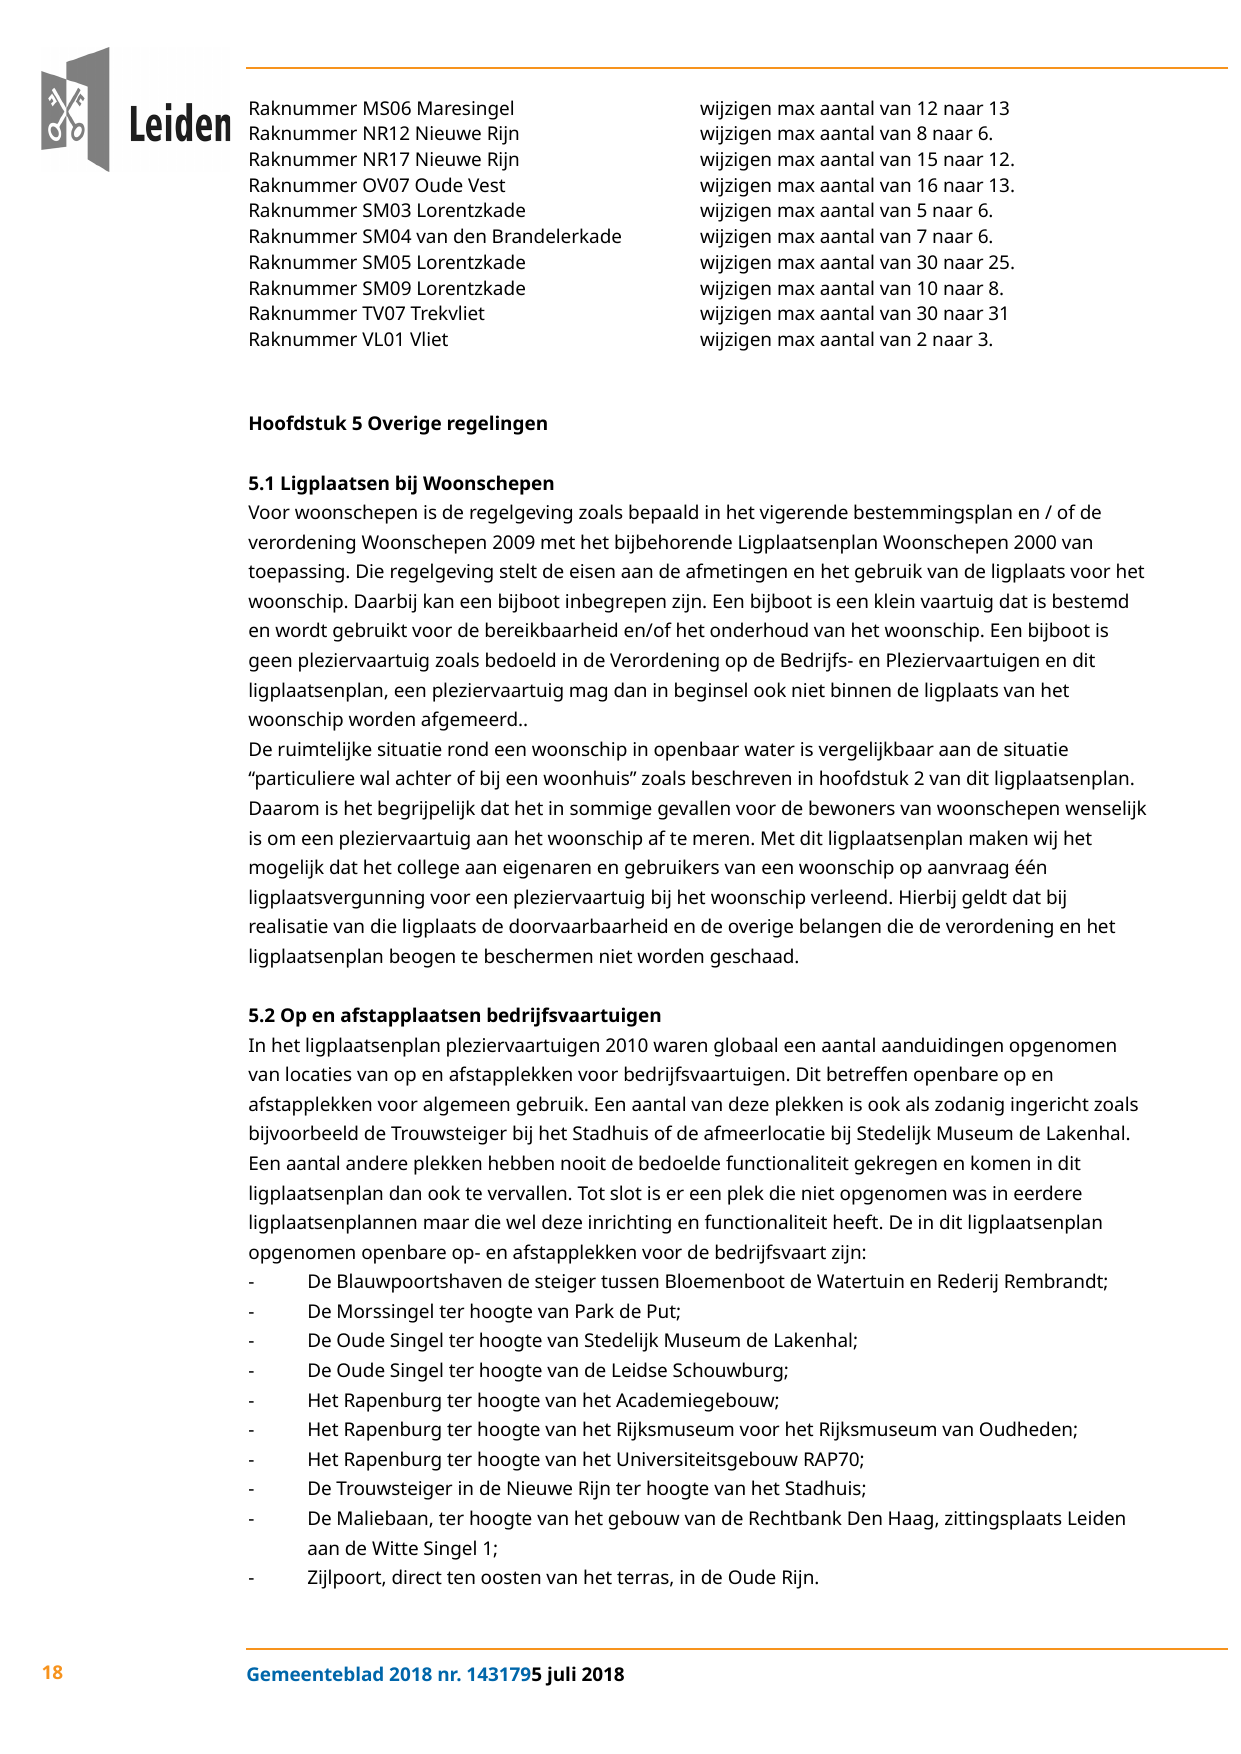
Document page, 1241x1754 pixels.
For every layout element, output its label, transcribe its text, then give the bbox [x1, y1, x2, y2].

table_cell wijzigen max aantal van 30 naar 31 [700, 301, 1152, 326]
list Zijlpoort, direct ten oosten van het terras, in de Oude Rijn. [248, 1564, 1152, 1590]
table_cell wijzigen max aantal van 7 naar 6. [700, 224, 1152, 249]
table_cell wijzigen max aantal van 5 naar 6. [700, 198, 1152, 223]
table_cell wijzigen max aantal van 2 naar 3. [700, 326, 1152, 352]
list Het Rapenburg ter hoogte van het Academiegebouw; [248, 1387, 1152, 1413]
list De Trouwsteiger in de Nieuwe Rijn ter hoogte van het Stadhuis; [248, 1476, 1152, 1501]
text Hoofdstuk 5 Overige regelingen [248, 411, 1152, 436]
text 5.1 Ligplaatsen bij Woonschepen [248, 470, 1152, 496]
table_cell Raknummer NR17 Nieuwe Rijn [248, 146, 700, 172]
list De Morssingel ter hoogte van Park de Put; [248, 1298, 1152, 1324]
text De ruimtelijke situatie rond een woonschip in openbaar water is vergelijkbaar aan de situatie “particuliere wal achter of bij een woonhuis” zoals beschreven in hoofdstuk 2 van dit ligplaatsenplan. Daarom is het begrijpelijk dat het in sommige gevallen voor de bewoners van woonschepen wenselijk is om een pleziervaartuig aan het woonschip af te meren. Met dit ligplaatsenplan maken wij het mogelijk dat het college aan eigenaren en gebruikers van een woonschip op aanvraag één ligplaatsvergunning voor een pleziervaartuig bij het woonschip verleend. Hierbij geldt dat bij realisatie van die ligplaats de doorvaarbaarheid en de overige belangen die de verordening en het ligplaatsenplan beogen te beschermen niet worden geschaad. [248, 736, 1152, 969]
table_cell [700, 352, 1152, 378]
text 5.2 Op en afstapplaatsen bedrijfsvaartuigen [248, 1002, 1152, 1028]
table_cell wijzigen max aantal van 12 naar 13 [700, 95, 1152, 121]
table_cell Raknummer SM05 Lorentzkade [248, 249, 700, 275]
list De Oude Singel ter hoogte van de Leidse Schouwburg; [248, 1357, 1152, 1383]
table_cell Raknummer NR12 Nieuwe Rijn [248, 121, 700, 146]
picture [41, 47, 231, 172]
list De Oude Singel ter hoogte van Stedelijk Museum de Lakenhal; [248, 1328, 1152, 1353]
list De Maliebaan, ter hoogte van het gebouw van de Rechtbank Den Haag, zittingsplaats Leiden aan de Witte Singel 1; [248, 1505, 1152, 1561]
table_cell wijzigen max aantal van 10 naar 8. [700, 275, 1152, 301]
list Het Rapenburg ter hoogte van het Universiteitsgebouw RAP70; [248, 1446, 1152, 1472]
text Voor woonschepen is de regelgeving zoals bepaald in het vigerende bestemmingsplan en / of de verordening Woonschepen 2009 met het bijbehorende Ligplaatsenplan Woonschepen 2000 van toepassing. Die regelgeving stelt de eisen aan de afmetingen en het gebruik van de ligplaats voor het woonschip. Daarbij kan een bijboot inbegrepen zijn. Een bijboot is een klein vaartuig dat is bestemd en wordt gebruikt voor de bereikbaarheid en/of het onderhoud van het woonschip. Een bijboot is geen pleziervaartuig zoals bedoeld in de Verordening op de Bedrijfs- en Pleziervaartuigen en dit ligplaatsenplan, een pleziervaartuig mag dan in beginsel ook niet binnen de ligplaats van het woonschip worden afgemeerd.. [248, 499, 1152, 732]
table_cell [248, 352, 700, 378]
table_cell wijzigen max aantal van 15 naar 12. [700, 146, 1152, 172]
table_cell Raknummer SM03 Lorentzkade [248, 198, 700, 223]
table_cell Raknummer VL01 Vliet [248, 326, 700, 352]
list De Blauwpoortshaven de steiger tussen Bloemenboot de Watertuin en Rederij Rembrandt; [248, 1268, 1152, 1294]
table_cell Raknummer SM09 Lorentzkade [248, 275, 700, 301]
table_cell Raknummer MS06 Maresingel [248, 95, 700, 121]
table_cell wijzigen max aantal van 8 naar 6. [700, 121, 1152, 146]
text In het ligplaatsenplan pleziervaartuigen 2010 waren globaal een aantal aanduidingen opgenomen van locaties van op en afstapplekken voor bedrijfsvaartuigen. Dit betreffen openbare op en afstapplekken voor algemeen gebruik. Een aantal van deze plekken is ook als zodanig ingericht zoals bijvoorbeeld de Trouwsteiger bij het Stadhuis of de afmeerlocatie bij Stedelijk Museum de Lakenhal. Een aantal andere plekken hebben nooit de bedoelde functionaliteit gekregen en komen in dit ligplaatsenplan dan ook te vervallen. Tot slot is er een plek die niet opgenomen was in eerdere ligplaatsenplannen maar die wel deze inrichting en functionaliteit heeft. De in dit ligplaatsenplan opgenomen openbare op- en afstapplekken voor de bedrijfsvaart zijn: [248, 1032, 1152, 1265]
table_cell Raknummer SM04 van den Brandelerkade [248, 224, 700, 249]
table_cell Raknummer OV07 Oude Vest [248, 172, 700, 198]
list Het Rapenburg ter hoogte van het Rijksmuseum voor het Rijksmuseum van Oudheden; [248, 1416, 1152, 1442]
table_cell Raknummer TV07 Trekvliet [248, 301, 700, 326]
table_cell wijzigen max aantal van 30 naar 25. [700, 249, 1152, 275]
table_cell wijzigen max aantal van 16 naar 13. [700, 172, 1152, 198]
